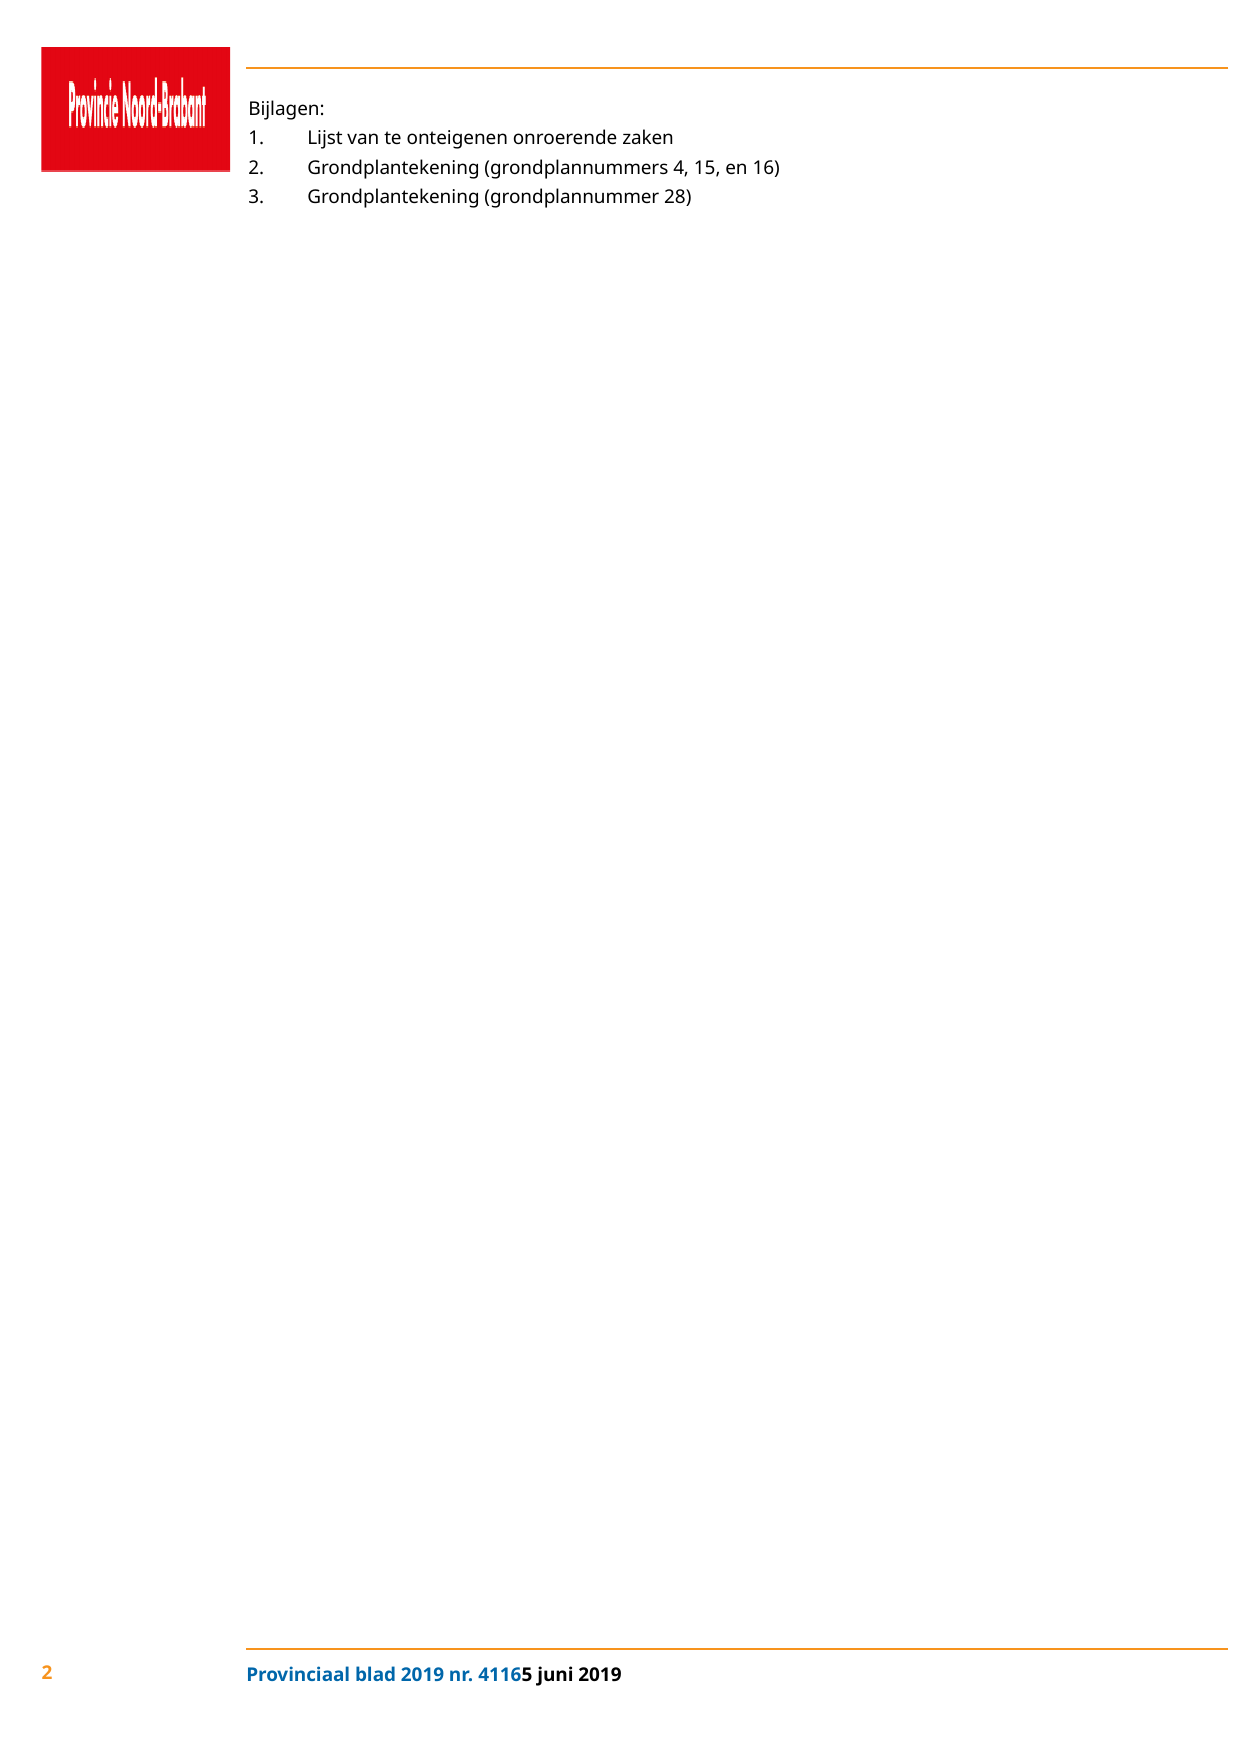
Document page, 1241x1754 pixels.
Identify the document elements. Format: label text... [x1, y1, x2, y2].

list Grondplantekening (grondplannummer 28) [248, 183, 1152, 209]
list Lijst van te onteigenen onroerende zaken [248, 124, 1152, 150]
text Bijlagen: [248, 95, 1152, 121]
list Grondplantekening (grondplannummers 4, 15, en 16) [248, 154, 1152, 180]
picture [41, 47, 231, 172]
